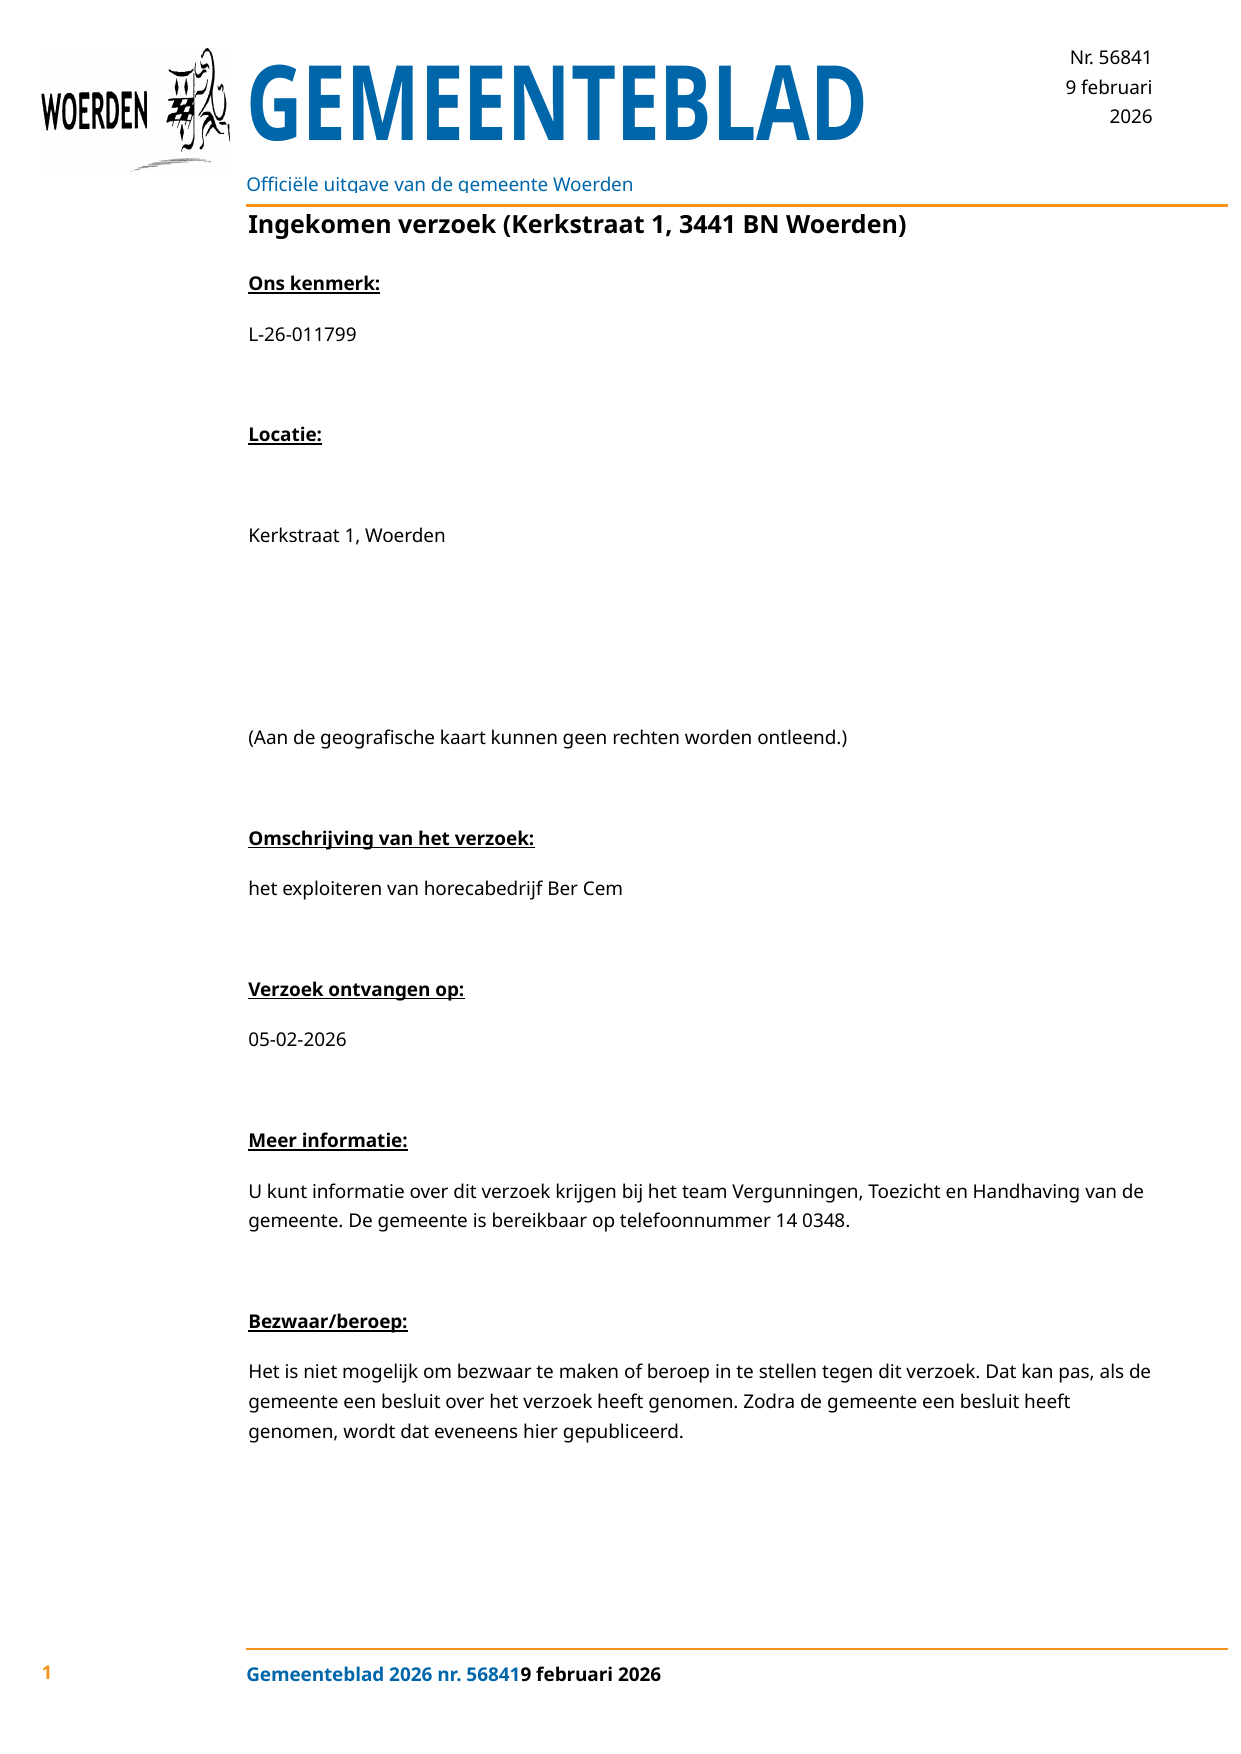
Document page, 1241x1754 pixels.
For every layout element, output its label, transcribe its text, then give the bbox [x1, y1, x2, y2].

text Bezwaar/beroep: [248, 1308, 1152, 1334]
text 05-02-2026 [248, 1027, 1152, 1052]
text (Aan de geografische kaart kunnen geen rechten worden ontleend.) [248, 724, 1152, 750]
text Het is niet mogelijk om bezwaar te maken of beroep in te stellen tegen dit verzoek. Dat kan pas, als de gemeente een besluit over het verzoek heeft genomen. Zodra de gemeente een besluit heeft genomen, wordt dat eveneens hier gepubliceerd. [248, 1359, 1152, 1443]
text het exploiteren van horecabedrijf Ber Cem [248, 875, 1152, 901]
picture [41, 47, 231, 172]
text Ingekomen verzoek (Kerkstraat 1, 3441 BN Woerden) [248, 207, 1152, 241]
text U kunt informatie over dit verzoek krijgen bij het team Vergunningen, Toezicht en Handhaving van de gemeente. De gemeente is bereikbaar op telefoonnummer 14 0348. [248, 1178, 1152, 1233]
text Meer informatie: [248, 1127, 1152, 1153]
text Verzoek ontvangen op: [248, 976, 1152, 1002]
text Locatie: [248, 422, 1152, 447]
text Ons kenmerk: [248, 270, 1152, 296]
text Kerkstraat 1, Woerden [248, 522, 1152, 548]
text Omschrijving van het verzoek: [248, 825, 1152, 851]
text L-26-011799 [248, 321, 1152, 346]
